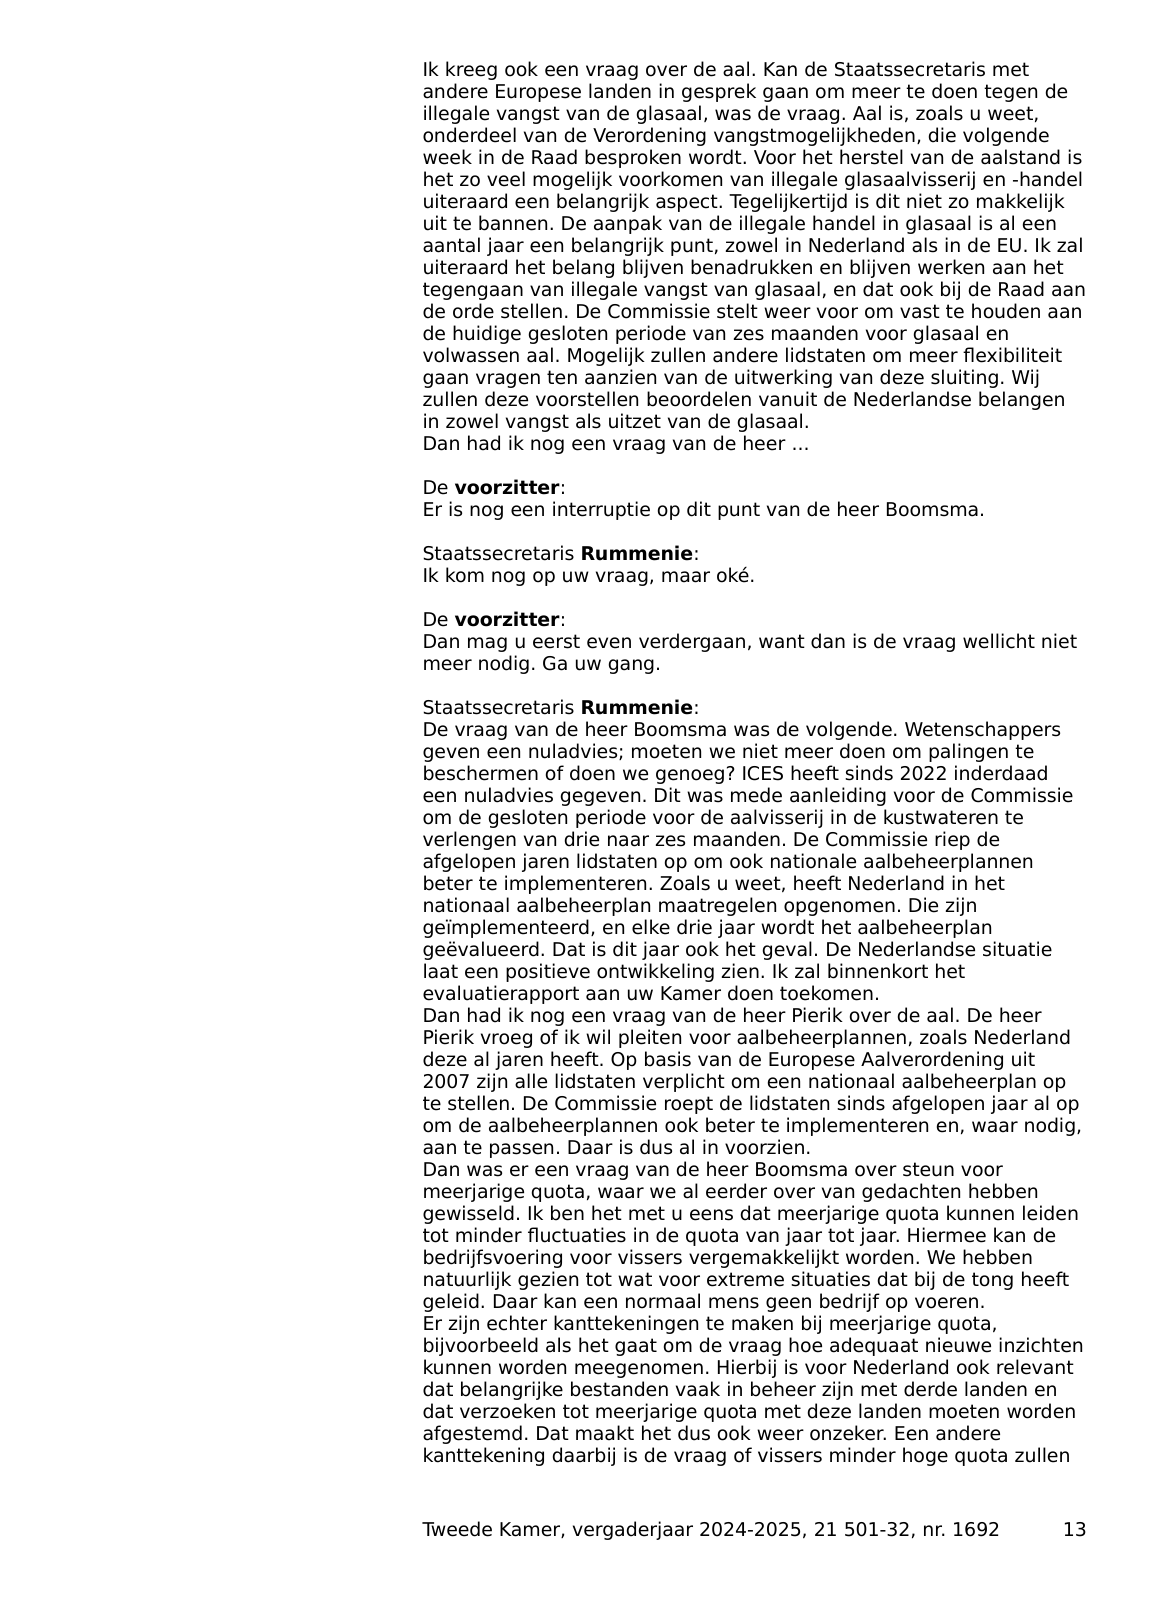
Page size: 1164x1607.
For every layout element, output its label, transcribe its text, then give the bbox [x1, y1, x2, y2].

text Er zijn echter kanttekeningen te maken bij meerjarige quota, bijvoorbeeld als het gaat om de vraag hoe adequaat nieuwe inzichten kunnen worden meegenomen. Hierbij is voor Nederland ook relevant dat belangrijke bestanden vaak in beheer zijn met derde landen en dat verzoeken tot meerjarige quota met deze landen moeten worden afgestemd. Dat maakt het dus ook weer onzeker. Een andere kanttekening daarbij is de vraag of vissers minder hoge quota zullen [422, 1313, 1087, 1467]
text Ik kom nog op uw vraag, maar oké. [422, 565, 1087, 587]
text De voorzitter: [422, 609, 1087, 631]
text Ik kreeg ook een vraag over de aal. Kan de Staatssecretaris met andere Europese landen in gesprek gaan om meer te doen tegen de illegale vangst van de glasaal, was de vraag. Aal is, zoals u weet, onderdeel van de Verordening vangstmogelijkheden, die volgende week in de Raad besproken wordt. Voor het herstel van de aalstand is het zo veel mogelijk voorkomen van illegale glasaalvisserij en -handel uiteraard een belangrijk aspect. Tegelijkertijd is dit niet zo makkelijk uit te bannen. De aanpak van de illegale handel in glasaal is al een aantal jaar een belangrijk punt, zowel in Nederland als in de EU. Ik zal uiteraard het belang blijven benadrukken en blijven werken aan het tegengaan van illegale vangst van glasaal, en dat ook bij de Raad aan de orde stellen. De Commissie stelt weer voor om vast te houden aan de huidige gesloten periode van zes maanden voor glasaal en volwassen aal. Mogelijk zullen andere lidstaten om meer flexibiliteit gaan vragen ten aanzien van de uitwerking van deze sluiting. Wij zullen deze voorstellen beoordelen vanuit de Nederlandse belangen in zowel vangst als uitzet van de glasaal. [422, 59, 1087, 433]
text De vraag van de heer Boomsma was de volgende. Wetenschappers geven een nuladvies; moeten we niet meer doen om palingen te beschermen of doen we genoeg? ICES heeft sinds 2022 inderdaad een nuladvies gegeven. Dit was mede aanleiding voor de Commissie om de gesloten periode voor de aalvisserij in de kustwateren te verlengen van drie naar zes maanden. De Commissie riep de afgelopen jaren lidstaten op om ook nationale aalbeheerplannen beter te implementeren. Zoals u weet, heeft Nederland in het nationaal aalbeheerplan maatregelen opgenomen. Die zijn geïmplementeerd, en elke drie jaar wordt het aalbeheerplan geëvalueerd. Dat is dit jaar ook het geval. De Nederlandse situatie laat een positieve ontwikkeling zien. Ik zal binnenkort het evaluatierapport aan uw Kamer doen toekomen. [422, 719, 1087, 1005]
text Dan mag u eerst even verdergaan, want dan is de vraag wellicht niet meer nodig. Ga uw gang. [422, 631, 1087, 675]
text De voorzitter: [422, 477, 1087, 499]
text Dan had ik nog een vraag van de heer ... [422, 433, 1087, 455]
text Dan was er een vraag van de heer Boomsma over steun voor meerjarige quota, waar we al eerder over van gedachten hebben gewisseld. Ik ben het met u eens dat meerjarige quota kunnen leiden tot minder fluctuaties in de quota van jaar tot jaar. Hiermee kan de bedrijfsvoering voor vissers vergemakkelijkt worden. We hebben natuurlijk gezien tot wat voor extreme situaties dat bij de tong heeft geleid. Daar kan een normaal mens geen bedrijf op voeren. [422, 1159, 1087, 1313]
text Staatssecretaris Rummenie: [422, 543, 1087, 565]
text Staatssecretaris Rummenie: [422, 697, 1087, 719]
text Er is nog een interruptie op dit punt van de heer Boomsma. [422, 499, 1087, 521]
text Dan had ik nog een vraag van de heer Pierik over de aal. De heer Pierik vroeg of ik wil pleiten voor aalbeheerplannen, zoals Nederland deze al jaren heeft. Op basis van de Europese Aalverordening uit 2007 zijn alle lidstaten verplicht om een nationaal aalbeheerplan op te stellen. De Commissie roept de lidstaten sinds afgelopen jaar al op om de aalbeheerplannen ook beter te implementeren en, waar nodig, aan te passen. Daar is dus al in voorzien. [422, 1005, 1087, 1159]
